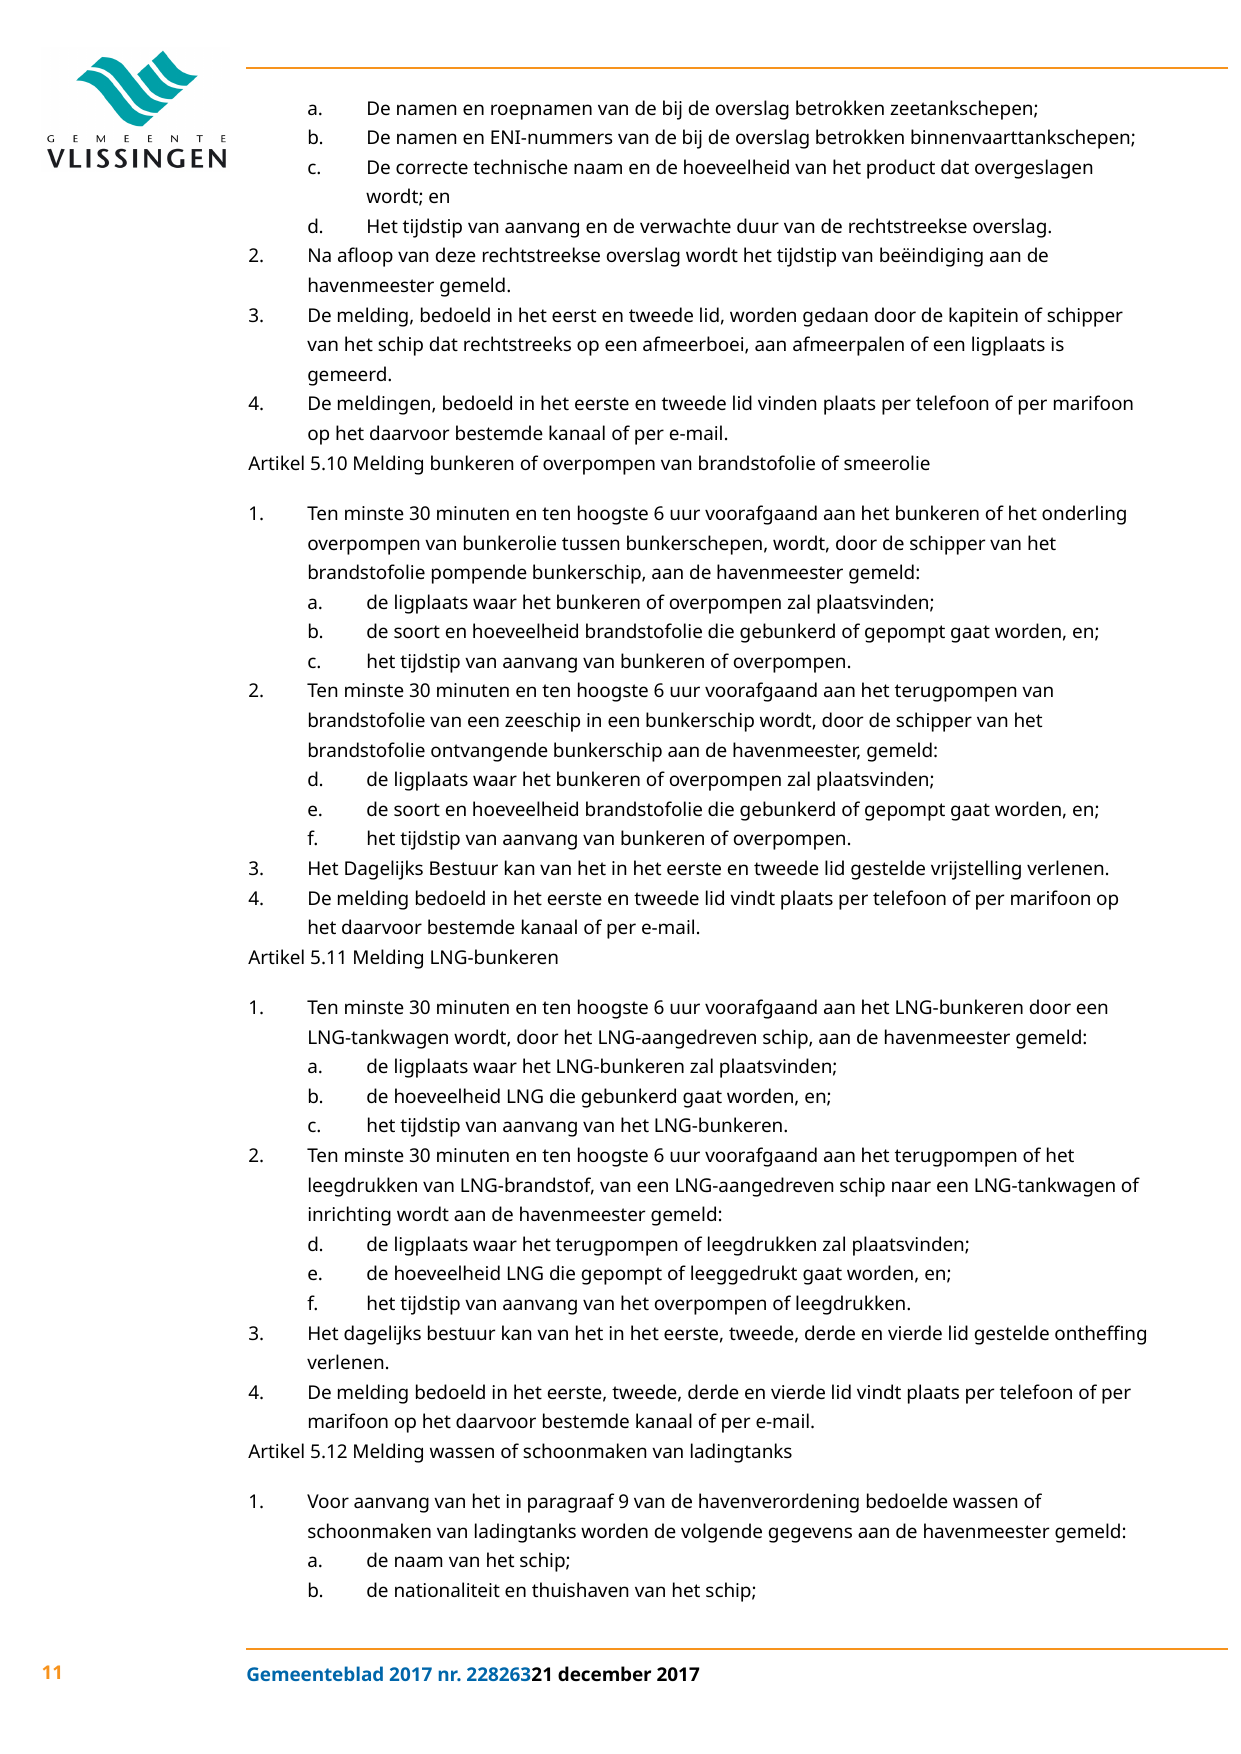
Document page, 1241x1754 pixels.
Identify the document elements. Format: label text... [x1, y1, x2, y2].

list Voor aanvang van het in paragraaf 9 van de havenverordening bedoelde wassen of schoonmaken van ladingtanks worden de volgende gegevens aan de havenmeester gemeld: [248, 1488, 1152, 1544]
list de naam van het schip; [307, 1548, 1152, 1573]
list de hoeveelheid LNG die gebunkerd gaat worden, en; [307, 1083, 1152, 1109]
list Na afloop van deze rechtstreekse overslag wordt het tijdstip van beëindiging aan de havenmeester gemeld. [248, 243, 1152, 298]
list de soort en hoeveelheid brandstofolie die gebunkerd of gepompt gaat worden, en; [307, 618, 1152, 644]
list de ligplaats waar het bunkeren of overpompen zal plaatsvinden; [307, 766, 1152, 792]
list De meldingen, bedoeld in het eerste en tweede lid vinden plaats per telefoon of per marifoon op het daarvoor bestemde kanaal of per e-mail. [248, 391, 1152, 446]
list Ten minste 30 minuten en ten hoogste 6 uur voorafgaand aan het terugpompen van brandstofolie van een zeeschip in een bunkerschip wordt, door de schipper van het brandstofolie ontvangende bunkerschip aan de havenmeester, gemeld: [248, 678, 1152, 763]
text Artikel 5.10 Melding bunkeren of overpompen van brandstofolie of smeerolie [248, 450, 1152, 476]
list de ligplaats waar het terugpompen of leegdrukken zal plaatsvinden; [307, 1231, 1152, 1257]
list Ten minste 30 minuten en ten hoogste 6 uur voorafgaand aan het LNG-bunkeren door een LNG-tankwagen wordt, door het LNG-aangedreven schip, aan de havenmeester gemeld: [248, 994, 1152, 1050]
list het tijdstip van aanvang van bunkeren of overpompen. [307, 648, 1152, 674]
list De melding, bedoeld in het eerst en tweede lid, worden gedaan door de kapitein of schipper van het schip dat rechtstreeks op een afmeerboei, aan afmeerpalen of een ligplaats is gemeerd. [248, 302, 1152, 387]
list het tijdstip van aanvang van het overpompen of leegdrukken. [307, 1290, 1152, 1316]
list de nationaliteit en thuishaven van het schip; [307, 1577, 1152, 1603]
text Artikel 5.11 Melding LNG-bunkeren [248, 944, 1152, 970]
list Het dagelijks bestuur kan van het in het eerste, tweede, derde en vierde lid gestelde ontheffing verlenen. [248, 1320, 1152, 1375]
list De melding bedoeld in het eerste, tweede, derde en vierde lid vindt plaats per telefoon of per marifoon op het daarvoor bestemde kanaal of per e-mail. [248, 1379, 1152, 1434]
list De namen en roepnamen van de bij de overslag betrokken zeetankschepen; [307, 95, 1152, 121]
list Ten minste 30 minuten en ten hoogste 6 uur voorafgaand aan het terugpompen of het leegdrukken van LNG-brandstof, van een LNG-aangedreven schip naar een LNG-tankwagen of inrichting wordt aan de havenmeester gemeld: [248, 1142, 1152, 1227]
text Artikel 5.12 Melding wassen of schoonmaken van ladingtanks [248, 1438, 1152, 1464]
list Het tijdstip van aanvang en de verwachte duur van de rechtstreekse overslag. [307, 213, 1152, 239]
list de hoeveelheid LNG die gepompt of leeggedrukt gaat worden, en; [307, 1261, 1152, 1286]
list Ten minste 30 minuten en ten hoogste 6 uur voorafgaand aan het bunkeren of het onderling overpompen van bunkerolie tussen bunkerschepen, wordt, door de schipper van het brandstofolie pompende bunkerschip, aan de havenmeester gemeld: [248, 500, 1152, 585]
list de soort en hoeveelheid brandstofolie die gebunkerd of gepompt gaat worden, en; [307, 796, 1152, 822]
list het tijdstip van aanvang van bunkeren of overpompen. [307, 826, 1152, 851]
list De correcte technische naam en de hoeveelheid van het product dat overgeslagen wordt; en [307, 154, 1152, 209]
picture [41, 47, 231, 172]
list de ligplaats waar het LNG-bunkeren zal plaatsvinden; [307, 1053, 1152, 1079]
list het tijdstip van aanvang van het LNG-bunkeren. [307, 1113, 1152, 1138]
list Het Dagelijks Bestuur kan van het in het eerste en tweede lid gestelde vrijstelling verlenen. [248, 855, 1152, 881]
list De melding bedoeld in het eerste en tweede lid vindt plaats per telefoon of per marifoon op het daarvoor bestemde kanaal of per e-mail. [248, 885, 1152, 940]
list De namen en ENI-nummers van de bij de overslag betrokken binnenvaarttankschepen; [307, 124, 1152, 150]
list de ligplaats waar het bunkeren of overpompen zal plaatsvinden; [307, 589, 1152, 615]
